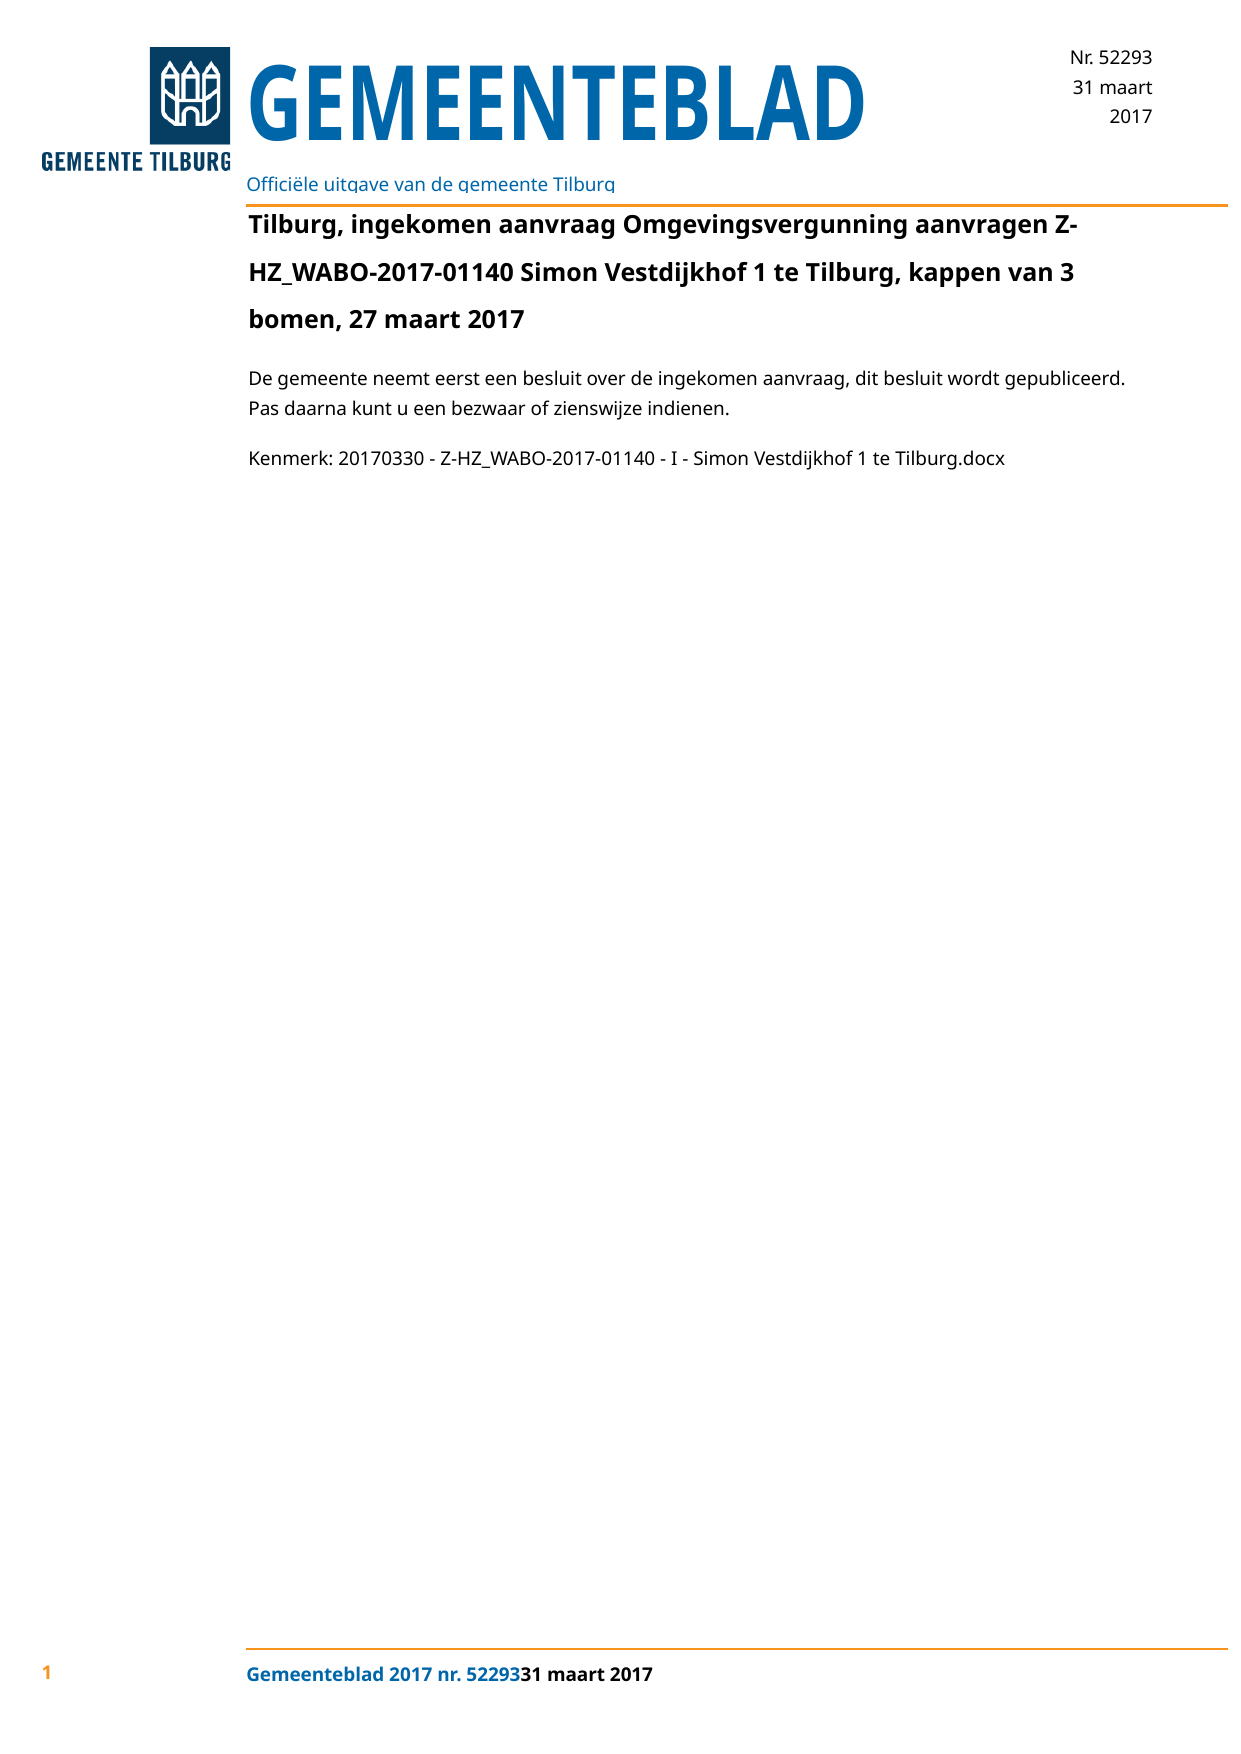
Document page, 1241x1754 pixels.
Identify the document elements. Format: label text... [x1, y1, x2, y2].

text De gemeente neemt eerst een besluit over de ingekomen aanvraag, dit besluit wordt gepubliceerd. Pas daarna kunt u een bezwaar of zienswijze indienen. [248, 366, 1152, 421]
text Kenmerk: 20170330 - Z-HZ_WABO-2017-01140 - I - Simon Vestdijkhof 1 te Tilburg.docx [248, 446, 1152, 471]
picture [41, 47, 231, 172]
text Tilburg, ingekomen aanvraag Omgevingsvergunning aanvragen Z-HZ_WABO-2017-01140 Simon Vestdijkhof 1 te Tilburg, kappen van 3 bomen, 27 maart 2017 [248, 207, 1152, 336]
